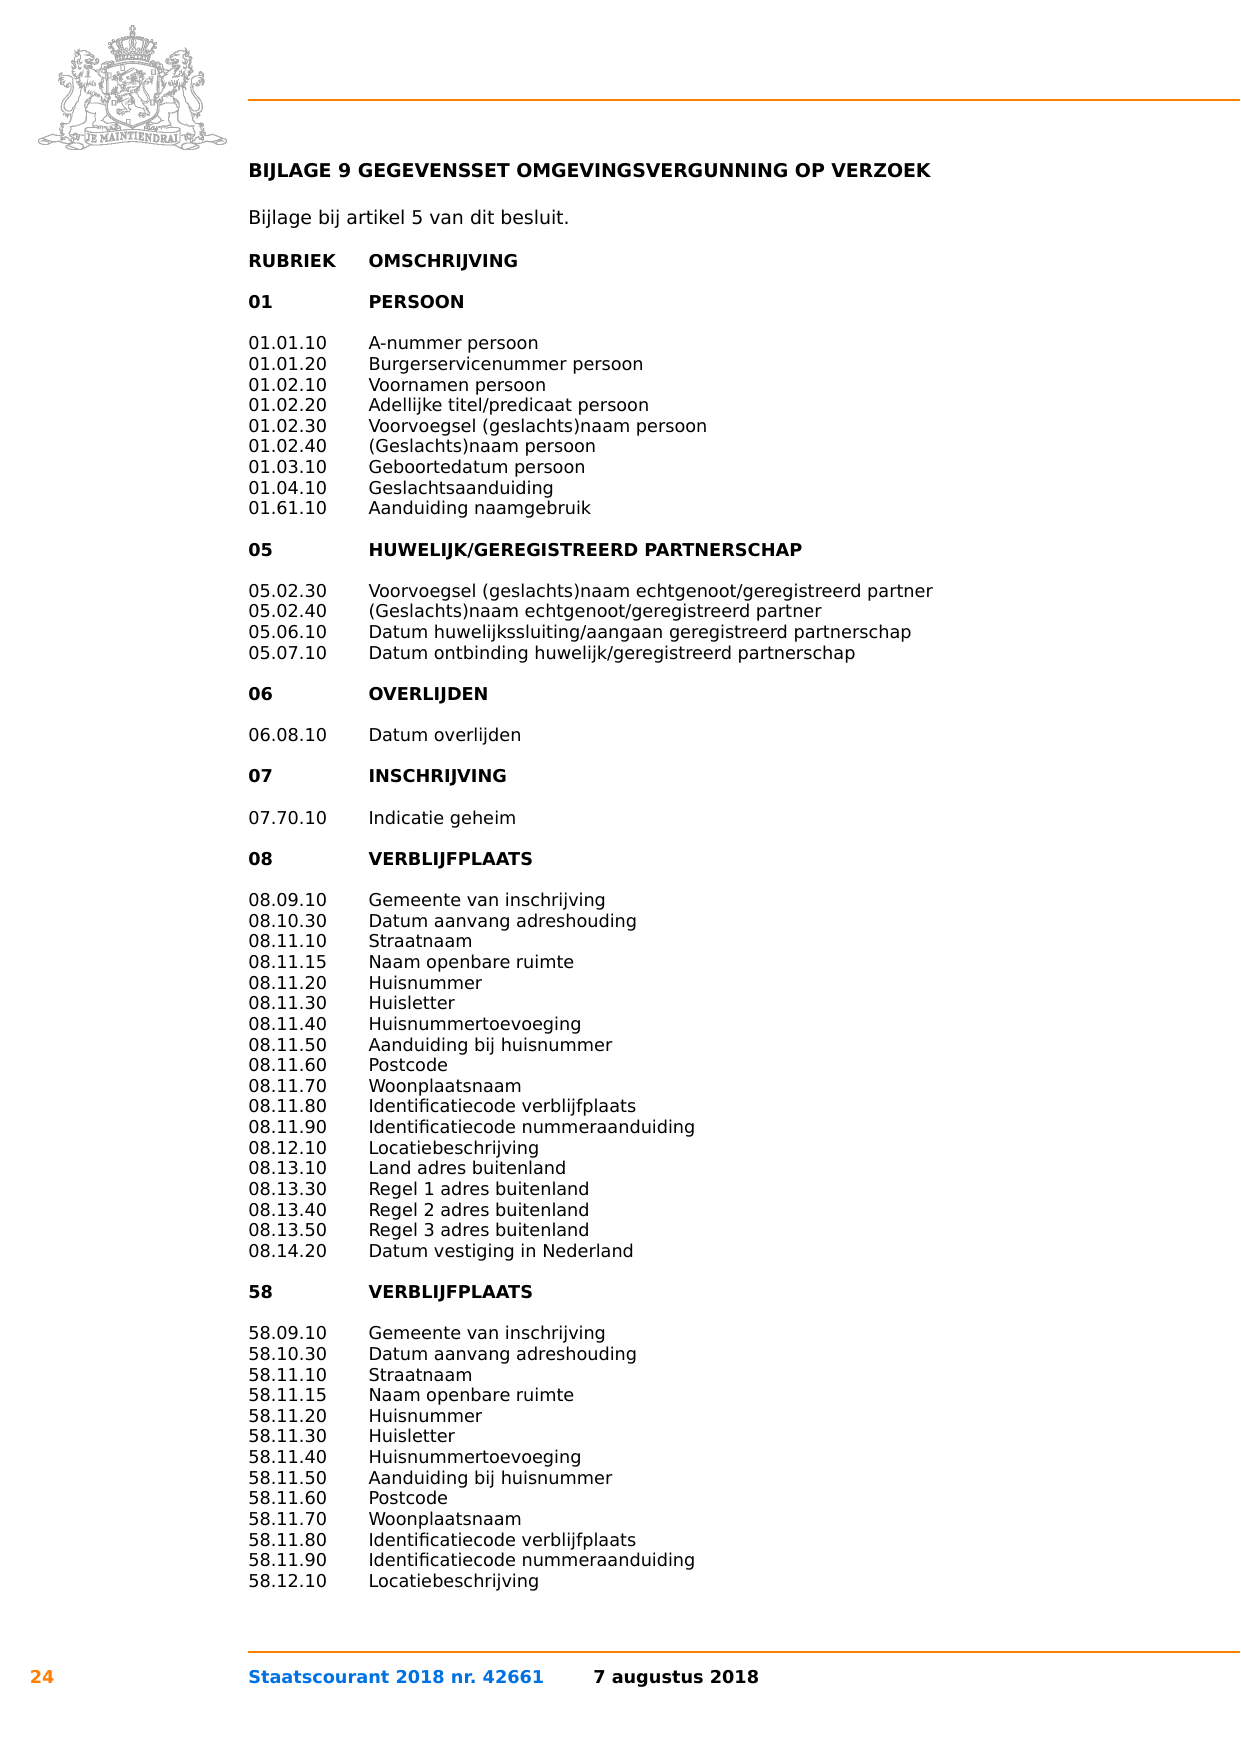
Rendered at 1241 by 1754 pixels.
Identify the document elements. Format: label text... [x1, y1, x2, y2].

table_cell 06 [248, 684, 362, 704]
table_cell [248, 870, 362, 890]
table_cell 58.10.30 [248, 1344, 362, 1364]
table_cell Aanduiding naamgebruik [363, 498, 1163, 519]
table_cell 01.01.10 [248, 333, 362, 354]
table_cell 58 [248, 1282, 362, 1303]
table_cell 08.11.80 [248, 1096, 362, 1117]
table_cell [363, 1261, 1163, 1282]
table_cell 58.11.80 [248, 1530, 362, 1550]
table_cell 08.12.10 [248, 1138, 362, 1158]
table_cell Locatiebeschrijving [363, 1571, 1163, 1591]
table_cell 58.11.20 [248, 1406, 362, 1426]
table_cell Huisletter [363, 1426, 1163, 1447]
table_cell (Geslachts)naam persoon [363, 436, 1163, 457]
table_cell Identificatiecode verblijfplaats [363, 1096, 1163, 1117]
table_cell [248, 313, 362, 333]
table_cell 08.11.70 [248, 1076, 362, 1096]
table_cell PERSOON [363, 292, 1163, 313]
table_cell [363, 787, 1163, 808]
table_cell 01.03.10 [248, 457, 362, 478]
table_cell 08.11.10 [248, 931, 362, 952]
table_cell Locatiebeschrijving [363, 1138, 1163, 1158]
table_cell [363, 271, 1163, 292]
table_cell Voorvoegsel (geslachts)naam persoon [363, 416, 1163, 436]
table_cell Datum ontbinding huwelijk/geregistreerd partnerschap [363, 643, 1163, 663]
table_cell 05.02.30 [248, 581, 362, 601]
table_cell [248, 271, 362, 292]
table_cell (Geslachts)naam echtgenoot/geregistreerd partner [363, 601, 1163, 622]
table_cell [363, 705, 1163, 725]
table_cell 08.11.60 [248, 1055, 362, 1076]
table_cell 01.61.10 [248, 498, 362, 519]
subtitle BIJLAGE 9 GEGEVENSSET OMGEVINGSVERGUNNING OP VERZOEK [248, 160, 1163, 182]
table_cell 01.04.10 [248, 478, 362, 498]
table_cell Voornamen persoon [363, 375, 1163, 395]
table_cell 07.70.10 [248, 808, 362, 828]
table_cell Regel 2 adres buitenland [363, 1200, 1163, 1220]
table_cell Woonplaatsnaam [363, 1076, 1163, 1096]
table_cell 08.10.30 [248, 911, 362, 931]
table_cell [248, 787, 362, 808]
table_cell [248, 705, 362, 725]
table_cell Adellijke titel/predicaat persoon [363, 395, 1163, 416]
table_cell 58.11.30 [248, 1426, 362, 1447]
table_cell Postcode [363, 1055, 1163, 1076]
table_cell [248, 519, 362, 539]
table_cell Naam openbare ruimte [363, 1385, 1163, 1406]
table_cell 58.11.40 [248, 1447, 362, 1468]
table_cell HUWELIJK/GEREGISTREERD PARTNERSCHAP [363, 540, 1163, 560]
table_cell [363, 870, 1163, 890]
table_cell INSCHRIJVING [363, 766, 1163, 787]
table_cell 08.09.10 [248, 890, 362, 911]
table_header RUBRIEK [248, 251, 362, 271]
table_cell 08.11.15 [248, 952, 362, 973]
table_cell 58.11.50 [248, 1468, 362, 1488]
table_cell [363, 746, 1163, 766]
table_cell 08.13.40 [248, 1200, 362, 1220]
table_cell 58.11.15 [248, 1385, 362, 1406]
table_cell 01 [248, 292, 362, 313]
table_cell 08.11.50 [248, 1035, 362, 1055]
table_cell 08.11.40 [248, 1014, 362, 1034]
table_cell Huisnummer [363, 1406, 1163, 1426]
table_cell 05.02.40 [248, 601, 362, 622]
table_cell Naam openbare ruimte [363, 952, 1163, 973]
table_cell Straatnaam [363, 931, 1163, 952]
table_cell VERBLIJFPLAATS [363, 1282, 1163, 1303]
table_cell Huisnummertoevoeging [363, 1447, 1163, 1468]
table_cell Datum vestiging in Nederland [363, 1241, 1163, 1261]
table_cell Huisnummer [363, 973, 1163, 993]
table_cell Huisnummertoevoeging [363, 1014, 1163, 1034]
table_header OMSCHRIJVING [363, 251, 1163, 271]
table_cell Voorvoegsel (geslachts)naam echtgenoot/geregistreerd partner [363, 581, 1163, 601]
table_cell 08.11.20 [248, 973, 362, 993]
table_cell 01.01.20 [248, 354, 362, 374]
table_cell 08.11.30 [248, 993, 362, 1014]
table_cell Indicatie geheim [363, 808, 1163, 828]
table_cell 58.11.90 [248, 1550, 362, 1571]
table_cell Datum aanvang adreshouding [363, 911, 1163, 931]
table_cell Identificatiecode nummeraanduiding [363, 1550, 1163, 1571]
table_cell 08.14.20 [248, 1241, 362, 1261]
table_cell Geslachtsaanduiding [363, 478, 1163, 498]
table_cell Datum huwelijkssluiting/aangaan geregistreerd partnerschap [363, 622, 1163, 643]
table_cell Postcode [363, 1488, 1163, 1509]
table_cell Geboortedatum persoon [363, 457, 1163, 478]
table_cell Huisletter [363, 993, 1163, 1014]
table_cell 58.11.10 [248, 1365, 362, 1385]
table_cell [248, 1261, 362, 1282]
table_cell Aanduiding bij huisnummer [363, 1468, 1163, 1488]
table_cell 58.11.70 [248, 1509, 362, 1529]
table_cell 08.13.50 [248, 1220, 362, 1241]
table_cell Land adres buitenland [363, 1158, 1163, 1179]
table_cell 07 [248, 766, 362, 787]
table_cell [248, 746, 362, 766]
table_cell Regel 1 adres buitenland [363, 1179, 1163, 1199]
table_cell [248, 560, 362, 581]
table_cell 08 [248, 849, 362, 869]
table_cell [363, 519, 1163, 539]
table_cell Woonplaatsnaam [363, 1509, 1163, 1529]
table_cell [248, 828, 362, 849]
table_cell [363, 560, 1163, 581]
table_cell 05.07.10 [248, 643, 362, 663]
picture [38, 25, 227, 150]
table_cell Aanduiding bij huisnummer [363, 1035, 1163, 1055]
table_cell VERBLIJFPLAATS [363, 849, 1163, 869]
table_cell 06.08.10 [248, 725, 362, 746]
table_cell [363, 1303, 1163, 1323]
table_cell 58.09.10 [248, 1323, 362, 1344]
table_cell OVERLIJDEN [363, 684, 1163, 704]
table_cell [248, 1303, 362, 1323]
table_cell A-nummer persoon [363, 333, 1163, 354]
table_cell 05.06.10 [248, 622, 362, 643]
table_cell 08.13.30 [248, 1179, 362, 1199]
table_cell [363, 828, 1163, 849]
table_cell Datum aanvang adreshouding [363, 1344, 1163, 1364]
table_cell 01.02.20 [248, 395, 362, 416]
table_cell 58.11.60 [248, 1488, 362, 1509]
table_cell [363, 663, 1163, 684]
text Bijlage bij artikel 5 van dit besluit. [248, 207, 1163, 229]
table_cell Burgerservicenummer persoon [363, 354, 1163, 374]
table_cell Regel 3 adres buitenland [363, 1220, 1163, 1241]
table_cell 01.02.10 [248, 375, 362, 395]
table_cell Identificatiecode verblijfplaats [363, 1530, 1163, 1550]
table_cell Gemeente van inschrijving [363, 890, 1163, 911]
table_cell 58.12.10 [248, 1571, 362, 1591]
table_cell Identificatiecode nummeraanduiding [363, 1117, 1163, 1138]
table_cell [363, 313, 1163, 333]
table_cell 01.02.40 [248, 436, 362, 457]
table_cell 08.13.10 [248, 1158, 362, 1179]
table_cell Gemeente van inschrijving [363, 1323, 1163, 1344]
table_cell 08.11.90 [248, 1117, 362, 1138]
table_cell 01.02.30 [248, 416, 362, 436]
table_cell Datum overlijden [363, 725, 1163, 746]
table_cell [248, 663, 362, 684]
table_cell Straatnaam [363, 1365, 1163, 1385]
table_cell 05 [248, 540, 362, 560]
